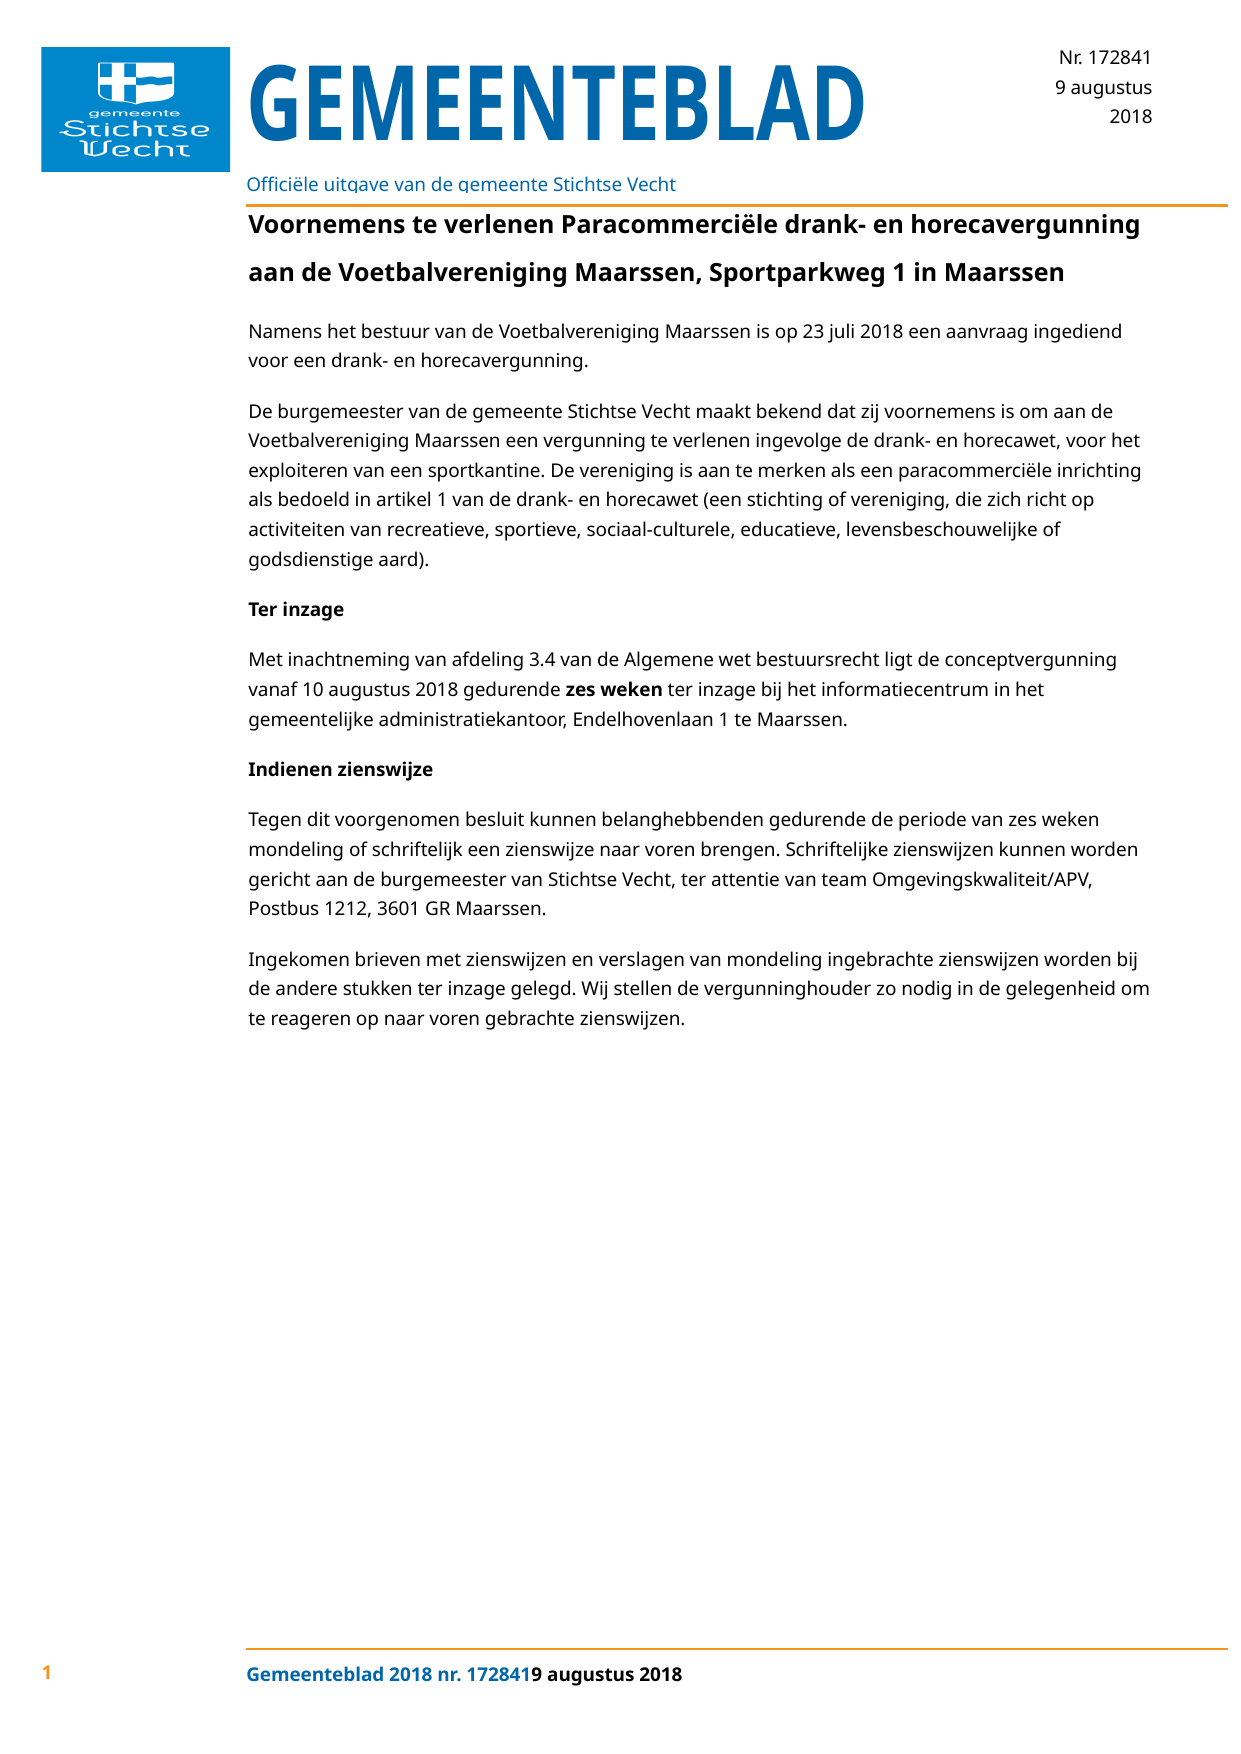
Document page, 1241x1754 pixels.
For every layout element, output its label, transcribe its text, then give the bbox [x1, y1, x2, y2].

text De burgemeester van de gemeente Stichtse Vecht maakt bekend dat zij voornemens is om aan de Voetbalvereniging Maarssen een vergunning te verlenen ingevolge de drank- en horecawet, voor het exploiteren van een sportkantine. De vereniging is aan te merken als een paracommerciële inrichting als bedoeld in artikel 1 van de drank- en horecawet (een stichting of vereniging, die zich richt op activiteiten van recreatieve, sportieve, sociaal-culturele, educatieve, levensbeschouwelijke of godsdienstige aard). [248, 398, 1152, 572]
text Tegen dit voorgenomen besluit kunnen belanghebbenden gedurende de periode van zes weken mondeling of schriftelijk een zienswijze naar voren brengen. Schriftelijke zienswijzen kunnen worden gericht aan de burgemeester van Stichtse Vecht, ter attentie van team Omgevingskwaliteit/APV, Postbus 1212, 3601 GR Maarssen. [248, 807, 1152, 921]
text Ingekomen brieven met zienswijzen en verslagen van mondeling ingebrachte zienswijzen worden bij de andere stukken ter inzage gelegd. Wij stellen de vergunninghouder zo nodig in de gelegenheid om te reageren op naar voren gebrachte zienswijzen. [248, 946, 1152, 1031]
picture [137, 63, 174, 103]
text Voornemens te verlenen Paracommerciële drank- en horecavergunning aan de Voetbalvereniging Maarssen, Sportparkweg 1 in Maarssen [248, 207, 1152, 288]
text Ter inzage [248, 596, 1152, 622]
text Indienen zienswijze [248, 756, 1152, 782]
text Met inachtneming van afdeling 3.4 van de Algemene wet bestuursrecht ligt de conceptvergunning vanaf 10 augustus 2018 gedurende zes weken ter inzage bij het informatiecentrum in het gemeentelijke administratiekantoor, Endelhovenlaan 1 te Maarssen. [248, 647, 1152, 732]
text Namens het bestuur van de Voetbalvereniging Maarssen is op 23 juli 2018 een aanvraag ingediend voor een drank- en horecavergunning. [248, 318, 1152, 373]
picture [99, 63, 135, 101]
